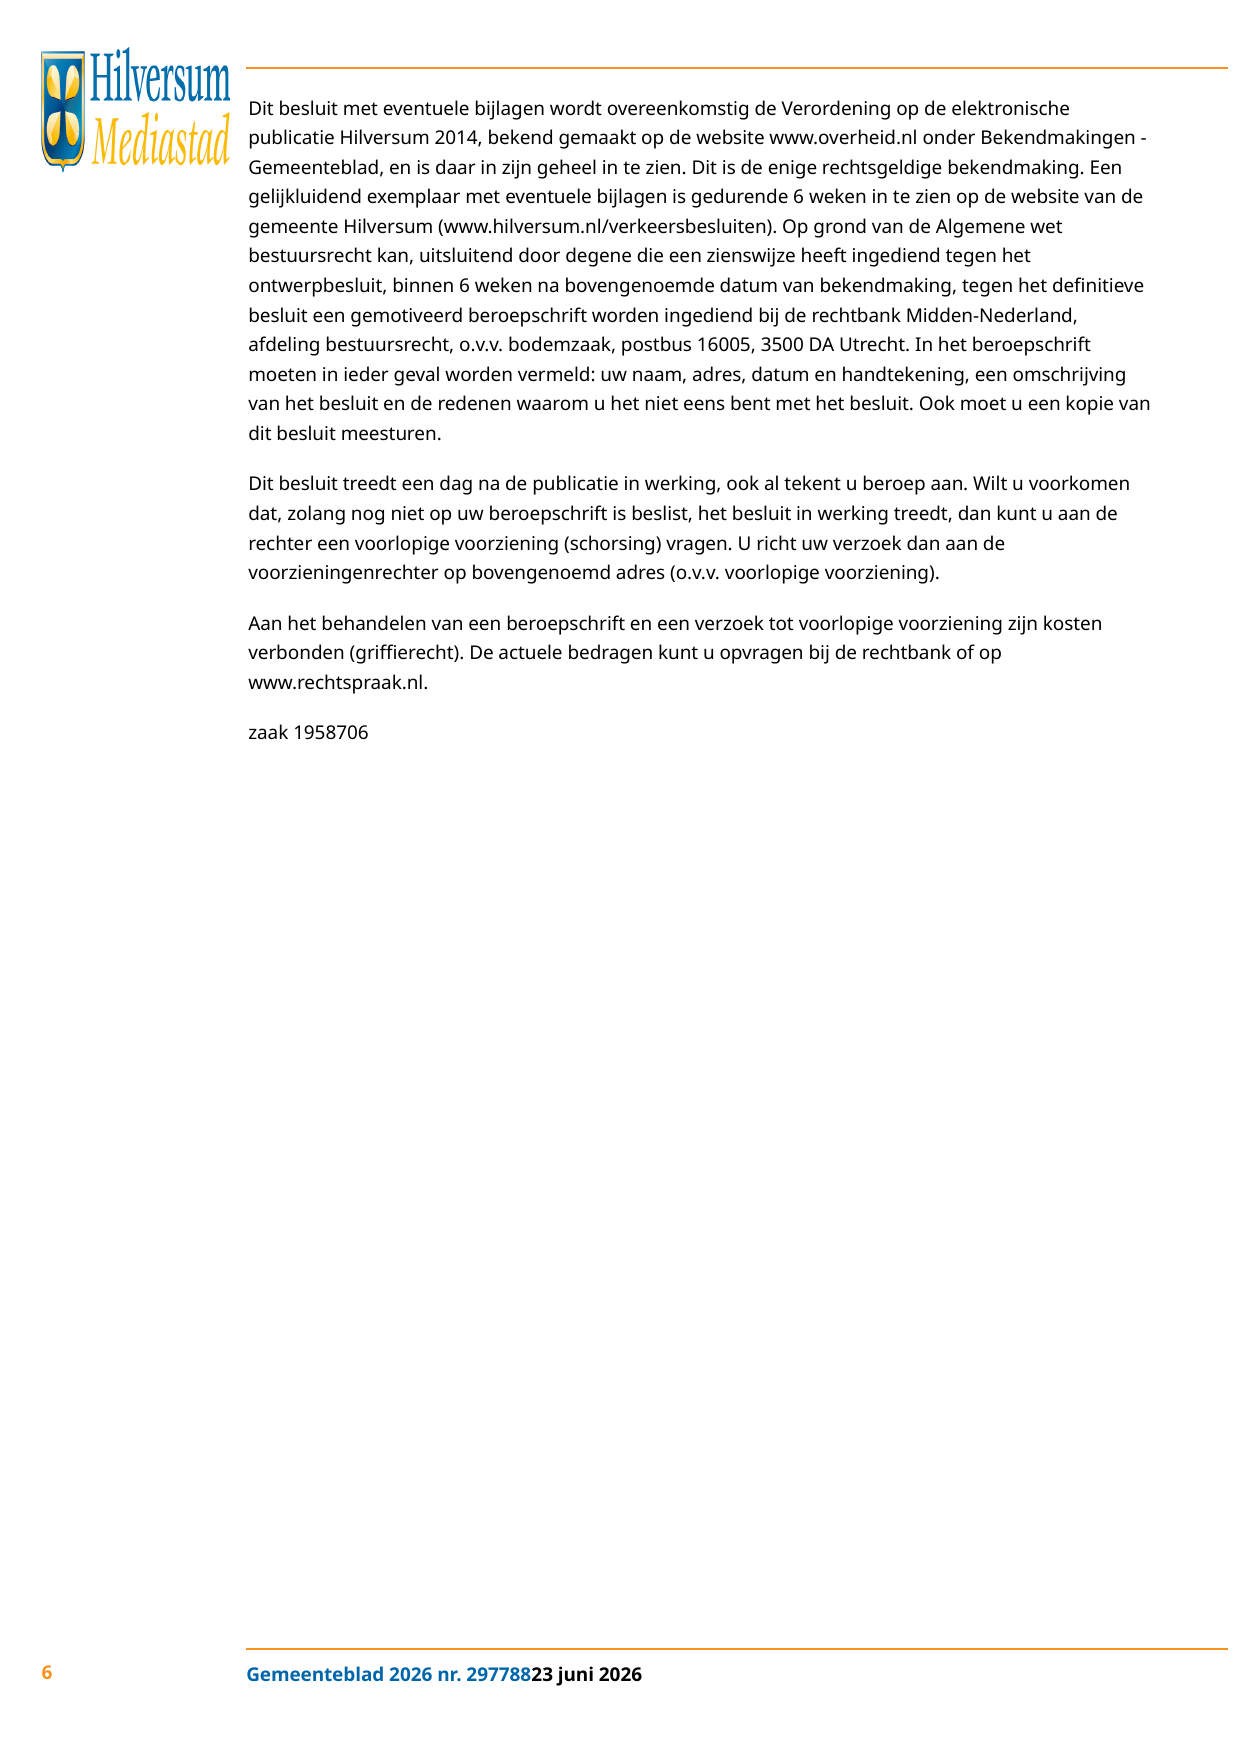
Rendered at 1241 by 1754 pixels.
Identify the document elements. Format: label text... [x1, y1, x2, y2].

text Dit besluit met eventuele bijlagen wordt overeenkomstig de Verordening op de elektronische publicatie Hilversum 2014, bekend gemaakt op de website www.overheid.nl onder Bekendmakingen - Gemeenteblad, en is daar in zijn geheel in te zien. Dit is de enige rechtsgeldige bekendmaking. Een gelijkluidend exemplaar met eventuele bijlagen is gedurende 6 weken in te zien op de website van de gemeente Hilversum (www.hilversum.nl/verkeersbesluiten). Op grond van de Algemene wet bestuursrecht kan, uitsluitend door degene die een zienswijze heeft ingediend tegen het ontwerpbesluit, binnen 6 weken na bovengenoemde datum van bekendmaking, tegen het definitieve besluit een gemotiveerd beroepschrift worden ingediend bij de rechtbank Midden-Nederland, afdeling bestuursrecht, o.v.v. bodemzaak, postbus 16005, 3500 DA Utrecht. In het beroepschrift moeten in ieder geval worden vermeld: uw naam, adres, datum en handtekening, een omschrijving van het besluit en de redenen waarom u het niet eens bent met het besluit. Ook moet u een kopie van dit besluit meesturen. [248, 95, 1152, 446]
text zaak 1958706 [248, 719, 1152, 745]
text Dit besluit treedt een dag na de publicatie in werking, ook al tekent u beroep aan. Wilt u voorkomen dat, zolang nog niet op uw beroepschrift is beslist, het besluit in werking treedt, dan kunt u aan de rechter een voorlopige voorziening (schorsing) vragen. U richt uw verzoek dan aan de voorzieningenrechter op bovengenoemd adres (o.v.v. voorlopige voorziening). [248, 471, 1152, 585]
text Aan het behandelen van een beroepschrift en een verzoek tot voorlopige voorziening zijn kosten verbonden (griffierecht). De actuele bedragen kunt u opvragen bij de rechtbank of op www.rechtspraak.nl. [248, 610, 1152, 695]
picture [41, 47, 231, 172]
